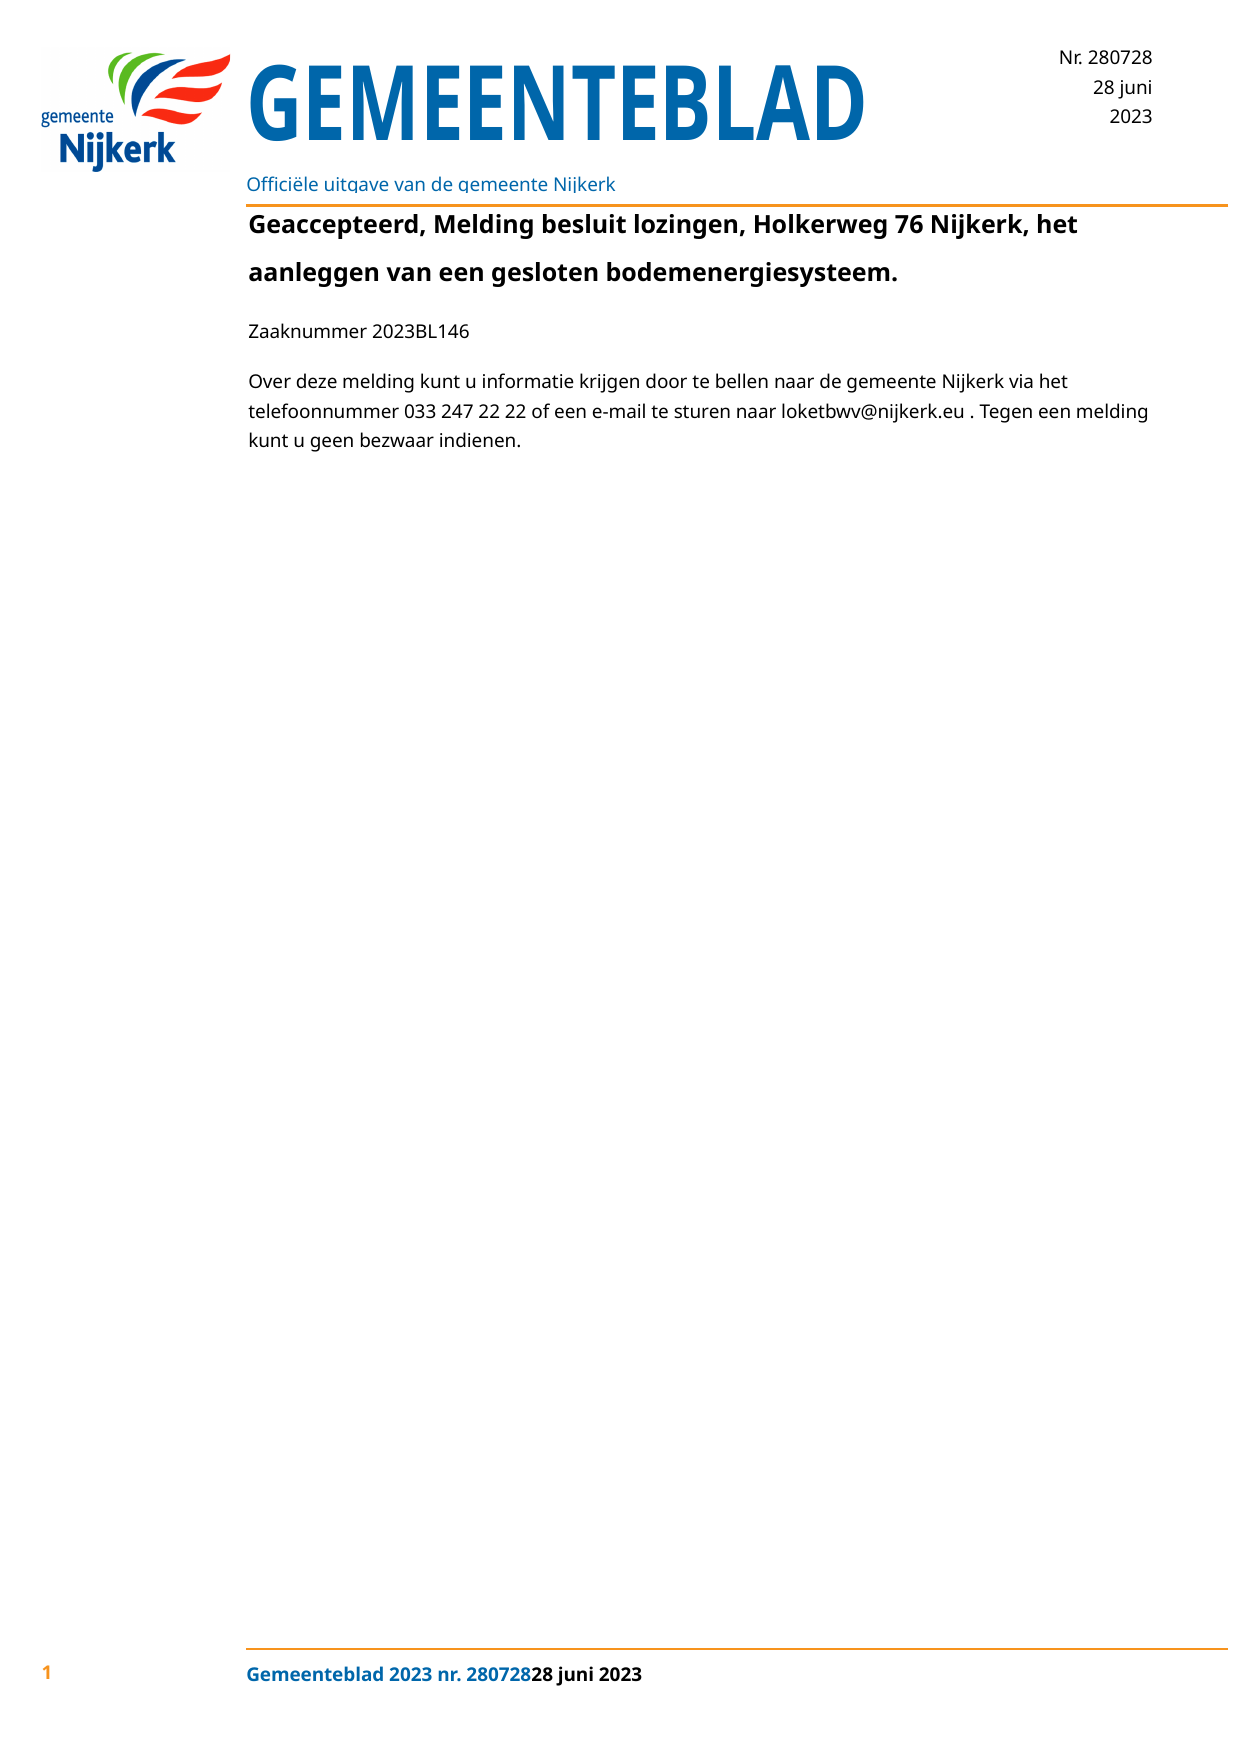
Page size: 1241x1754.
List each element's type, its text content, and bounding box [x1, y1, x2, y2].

picture [41, 47, 231, 172]
text Over deze melding kunt u informatie krijgen door te bellen naar de gemeente Nijkerk via het telefoonnummer 033 247 22 22 of een e-mail te sturen naar loketbwv@nijkerk.eu . Tegen een melding kunt u geen bezwaar indienen. [248, 368, 1152, 453]
text Geaccepteerd, Melding besluit lozingen, Holkerweg 76 Nijkerk, het aanleggen van een gesloten bodemenergiesysteem. [248, 207, 1152, 288]
text Zaaknummer 2023BL146 [248, 318, 1152, 344]
